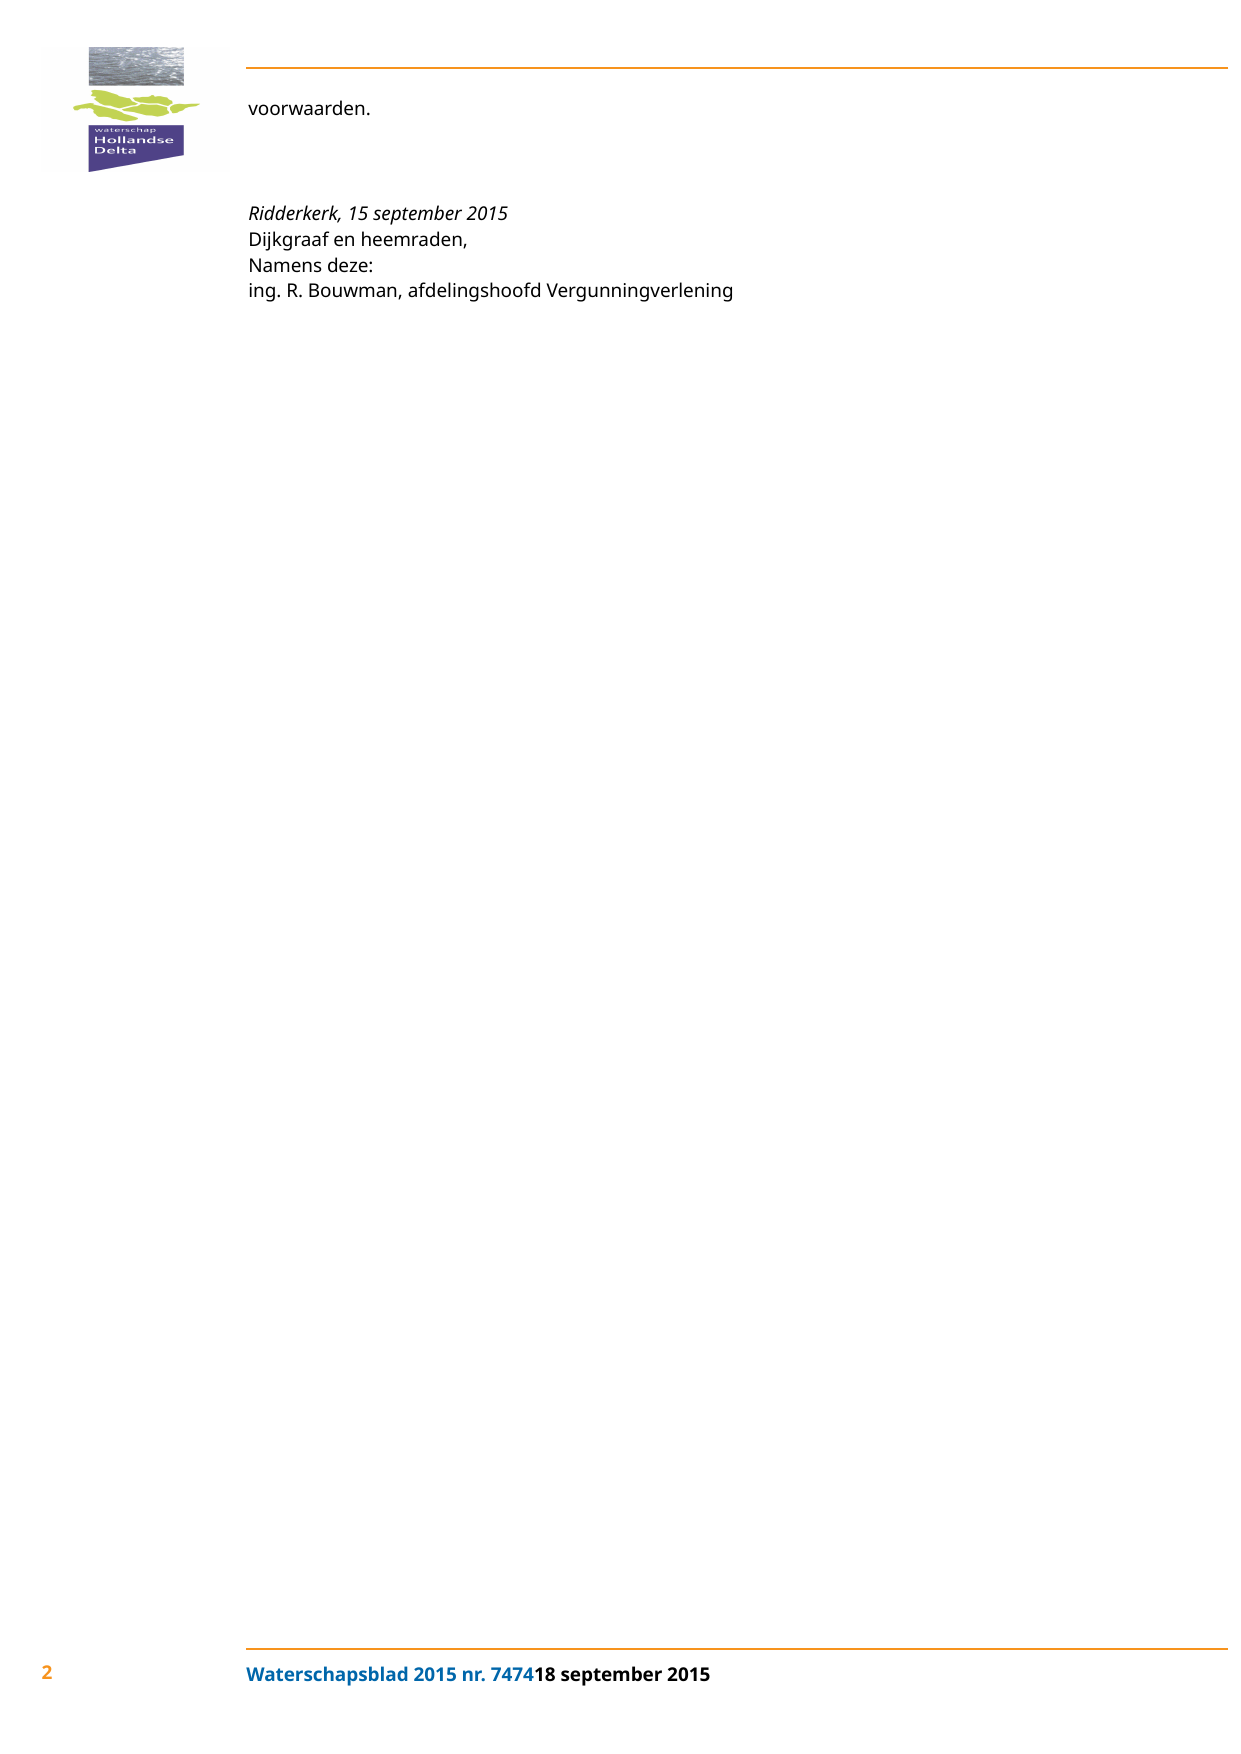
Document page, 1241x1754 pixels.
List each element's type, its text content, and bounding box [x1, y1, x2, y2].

picture [41, 47, 231, 172]
text Namens deze: [248, 252, 1152, 278]
text ing. R. Bouwman, afdelingshoofd Vergunningverlening [248, 278, 1152, 303]
text Dijkgraaf en heemraden, [248, 226, 1152, 252]
text Ridderkerk, 15 september 2015 [248, 201, 1152, 226]
text voorwaarden. [248, 95, 1152, 121]
